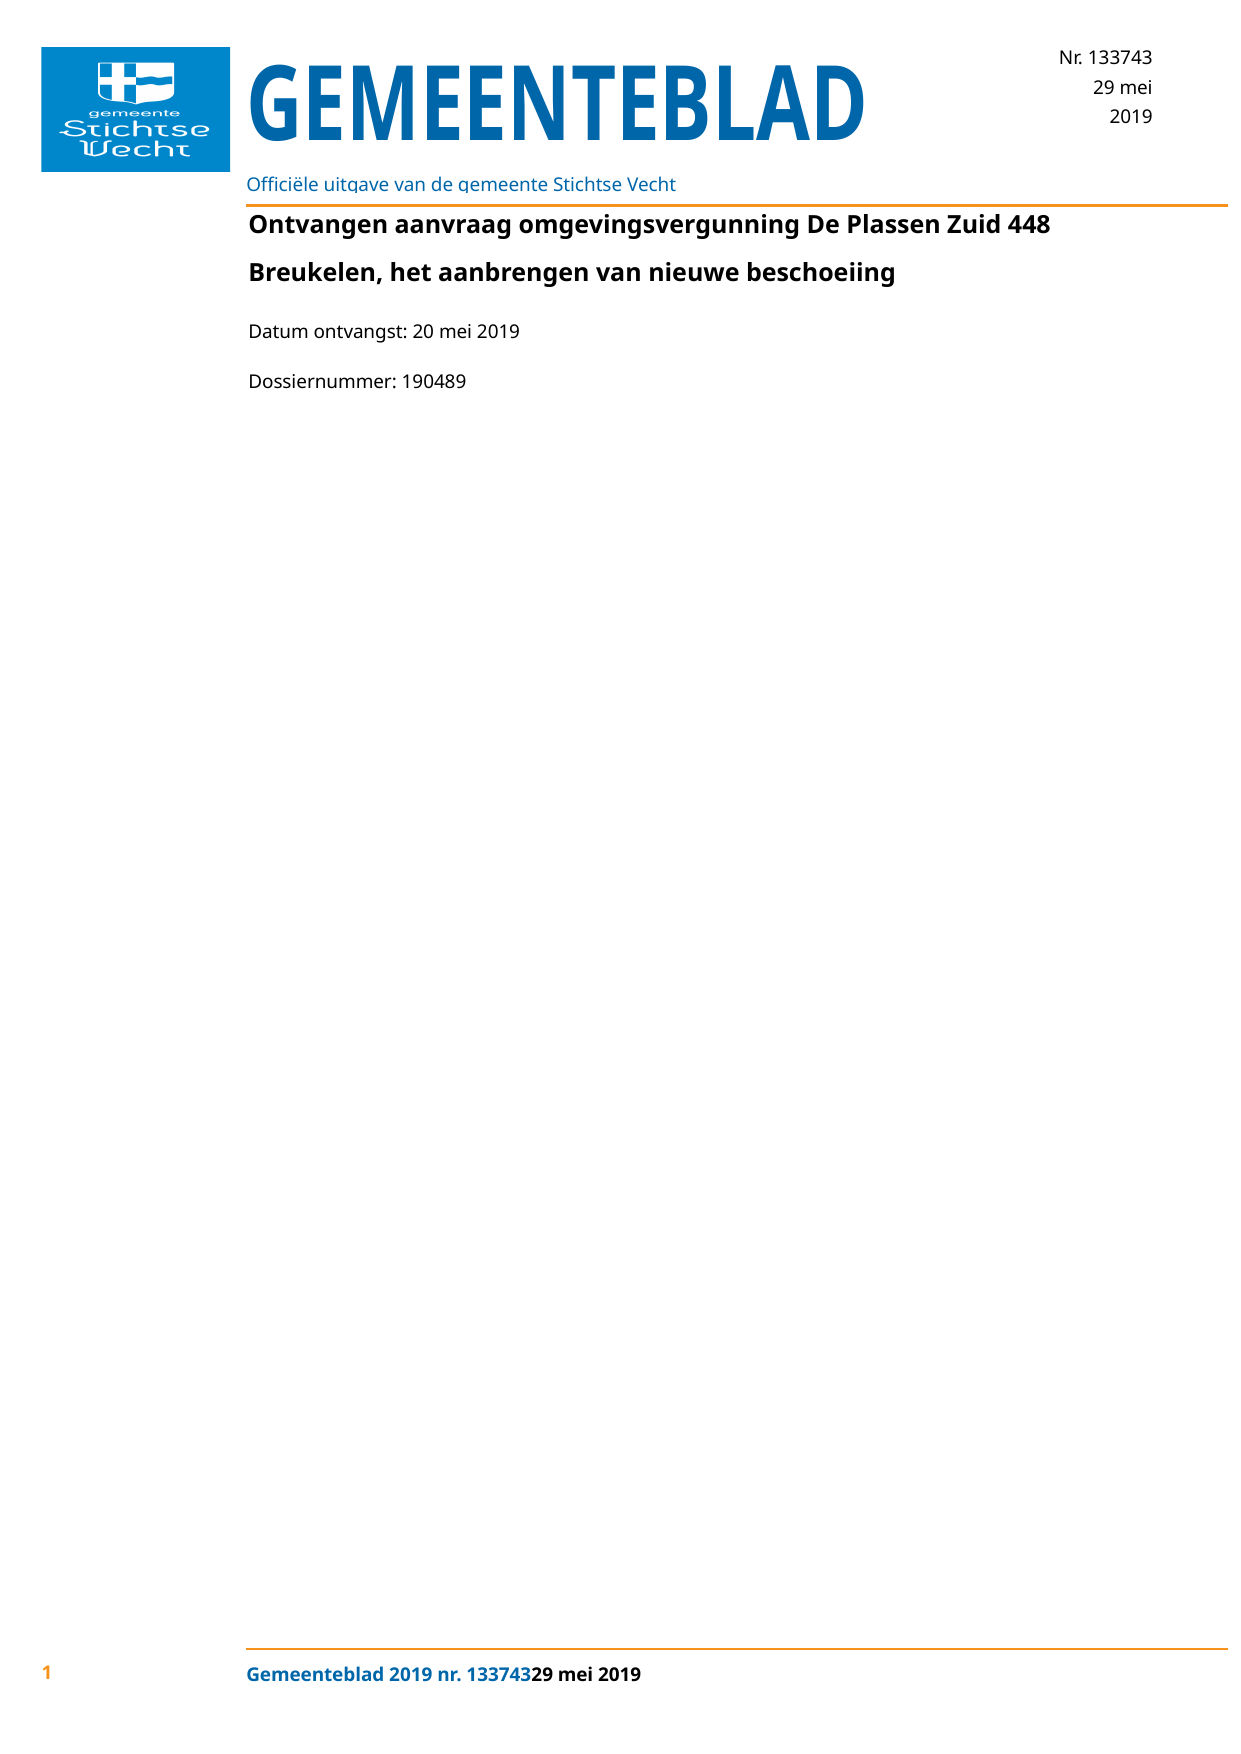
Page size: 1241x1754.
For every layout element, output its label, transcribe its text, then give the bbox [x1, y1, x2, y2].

picture [137, 63, 174, 103]
text Dossiernummer: 190489 [248, 368, 1152, 394]
text Ontvangen aanvraag omgevingsvergunning De Plassen Zuid 448 Breukelen, het aanbrengen van nieuwe beschoeiing [248, 207, 1152, 288]
text Datum ontvangst: 20 mei 2019 [248, 318, 1152, 344]
picture [99, 63, 135, 101]
